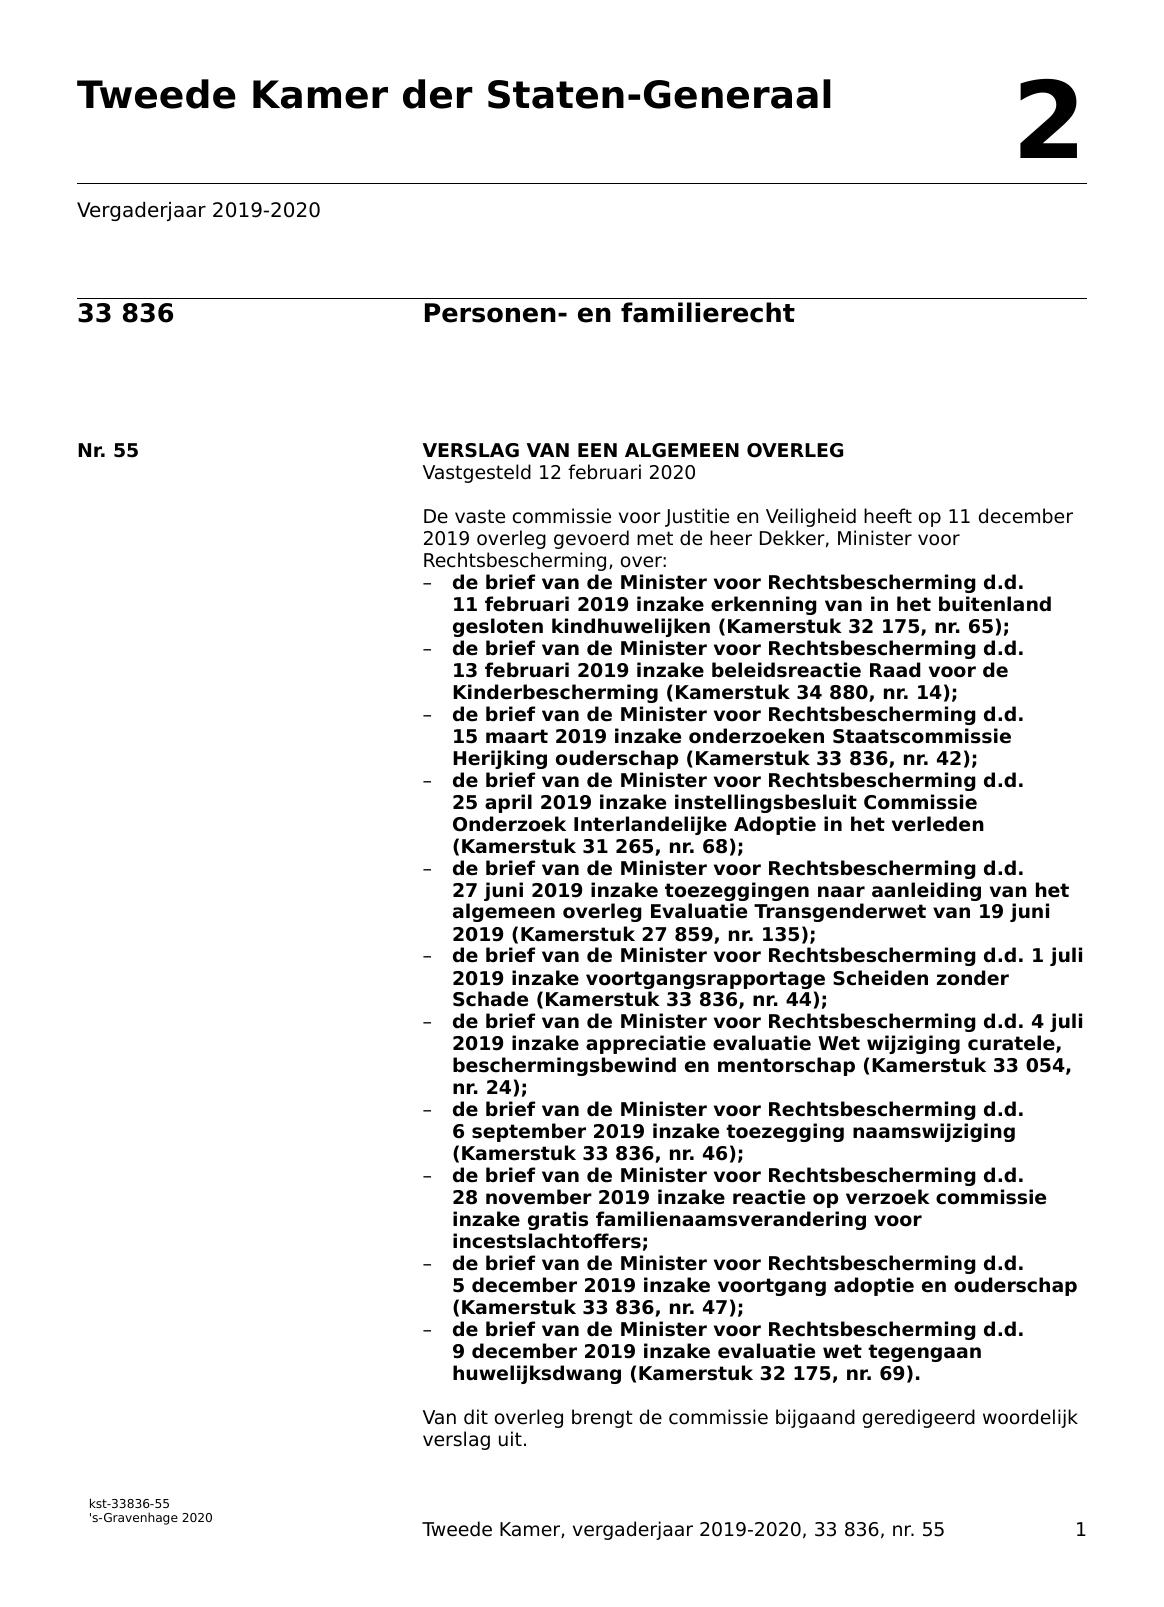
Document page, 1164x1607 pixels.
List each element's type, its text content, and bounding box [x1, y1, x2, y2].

text De vaste commissie voor Justitie en Veiligheid heeft op 11 december 2019 overleg gevoerd met de heer Dekker, Minister voor Rechtsbescherming, over: [422, 506, 1087, 572]
text – de brief van de Minister voor Rechtsbescherming d.d. 11 februari 2019 inzake erkenning van in het buitenland gesloten kindhuwelijken (Kamerstuk 32 175, nr. 65); [422, 572, 1087, 638]
table_header Tweede Kamer der Staten-Generaal [77, 59, 886, 183]
table_header 2 [886, 59, 1087, 183]
text Van dit overleg brengt de commissie bijgaand geredigeerd woordelijk verslag uit. [422, 1407, 1087, 1451]
text – de brief van de Minister voor Rechtsbescherming d.d. 28 november 2019 inzake reactie op verzoek commissie inzake gratis familienaamsverandering voor incestslachtoffers; [422, 1165, 1087, 1253]
text – de brief van de Minister voor Rechtsbescherming d.d. 6 september 2019 inzake toezegging naamswijziging (Kamerstuk 33 836, nr. 46); [422, 1099, 1087, 1165]
subtitle 33 836 Personen- en familierecht [77, 299, 1087, 329]
text – de brief van de Minister voor Rechtsbescherming d.d. 9 december 2019 inzake evaluatie wet tegengaan huwelijksdwang (Kamerstuk 32 175, nr. 69). [422, 1319, 1087, 1385]
text – de brief van de Minister voor Rechtsbescherming d.d. 5 december 2019 inzake voortgang adoptie en ouderschap (Kamerstuk 33 836, nr. 47); [422, 1253, 1087, 1319]
text – de brief van de Minister voor Rechtsbescherming d.d. 27 juni 2019 inzake toezeggingen naar aanleiding van het algemeen overleg Evaluatie Transgenderwet van 19 juni 2019 (Kamerstuk 27 859, nr. 135); [422, 857, 1087, 945]
table_cell Vergaderjaar 2019-2020 [77, 184, 1087, 298]
text – de brief van de Minister voor Rechtsbescherming d.d. 13 februari 2019 inzake beleidsreactie Raad voor de Kinderbescherming (Kamerstuk 34 880, nr. 14); [422, 638, 1087, 704]
text – de brief van de Minister voor Rechtsbescherming d.d. 15 maart 2019 inzake onderzoeken Staatscommissie Herijking ouderschap (Kamerstuk 33 836, nr. 42); [422, 704, 1087, 769]
text 's-Gravenhage 2020 [88, 1511, 323, 1525]
subtitle Nr. 55 VERSLAG VAN EEN ALGEMEEN OVERLEG [77, 440, 1087, 462]
text – de brief van de Minister voor Rechtsbescherming d.d. 25 april 2019 inzake instellingsbesluit Commissie Onderzoek Interlandelijke Adoptie in het verleden (Kamerstuk 31 265, nr. 68); [422, 769, 1087, 857]
text – de brief van de Minister voor Rechtsbescherming d.d. 1 juli 2019 inzake voortgangsrapportage Scheiden zonder Schade (Kamerstuk 33 836, nr. 44); [422, 945, 1087, 1011]
text Vastgesteld 12 februari 2020 [422, 462, 1087, 484]
text – de brief van de Minister voor Rechtsbescherming d.d. 4 juli 2019 inzake appreciatie evaluatie Wet wijziging curatele, beschermingsbewind en mentorschap (Kamerstuk 33 054, nr. 24); [422, 1011, 1087, 1099]
text kst-33836-55 [88, 1497, 323, 1511]
